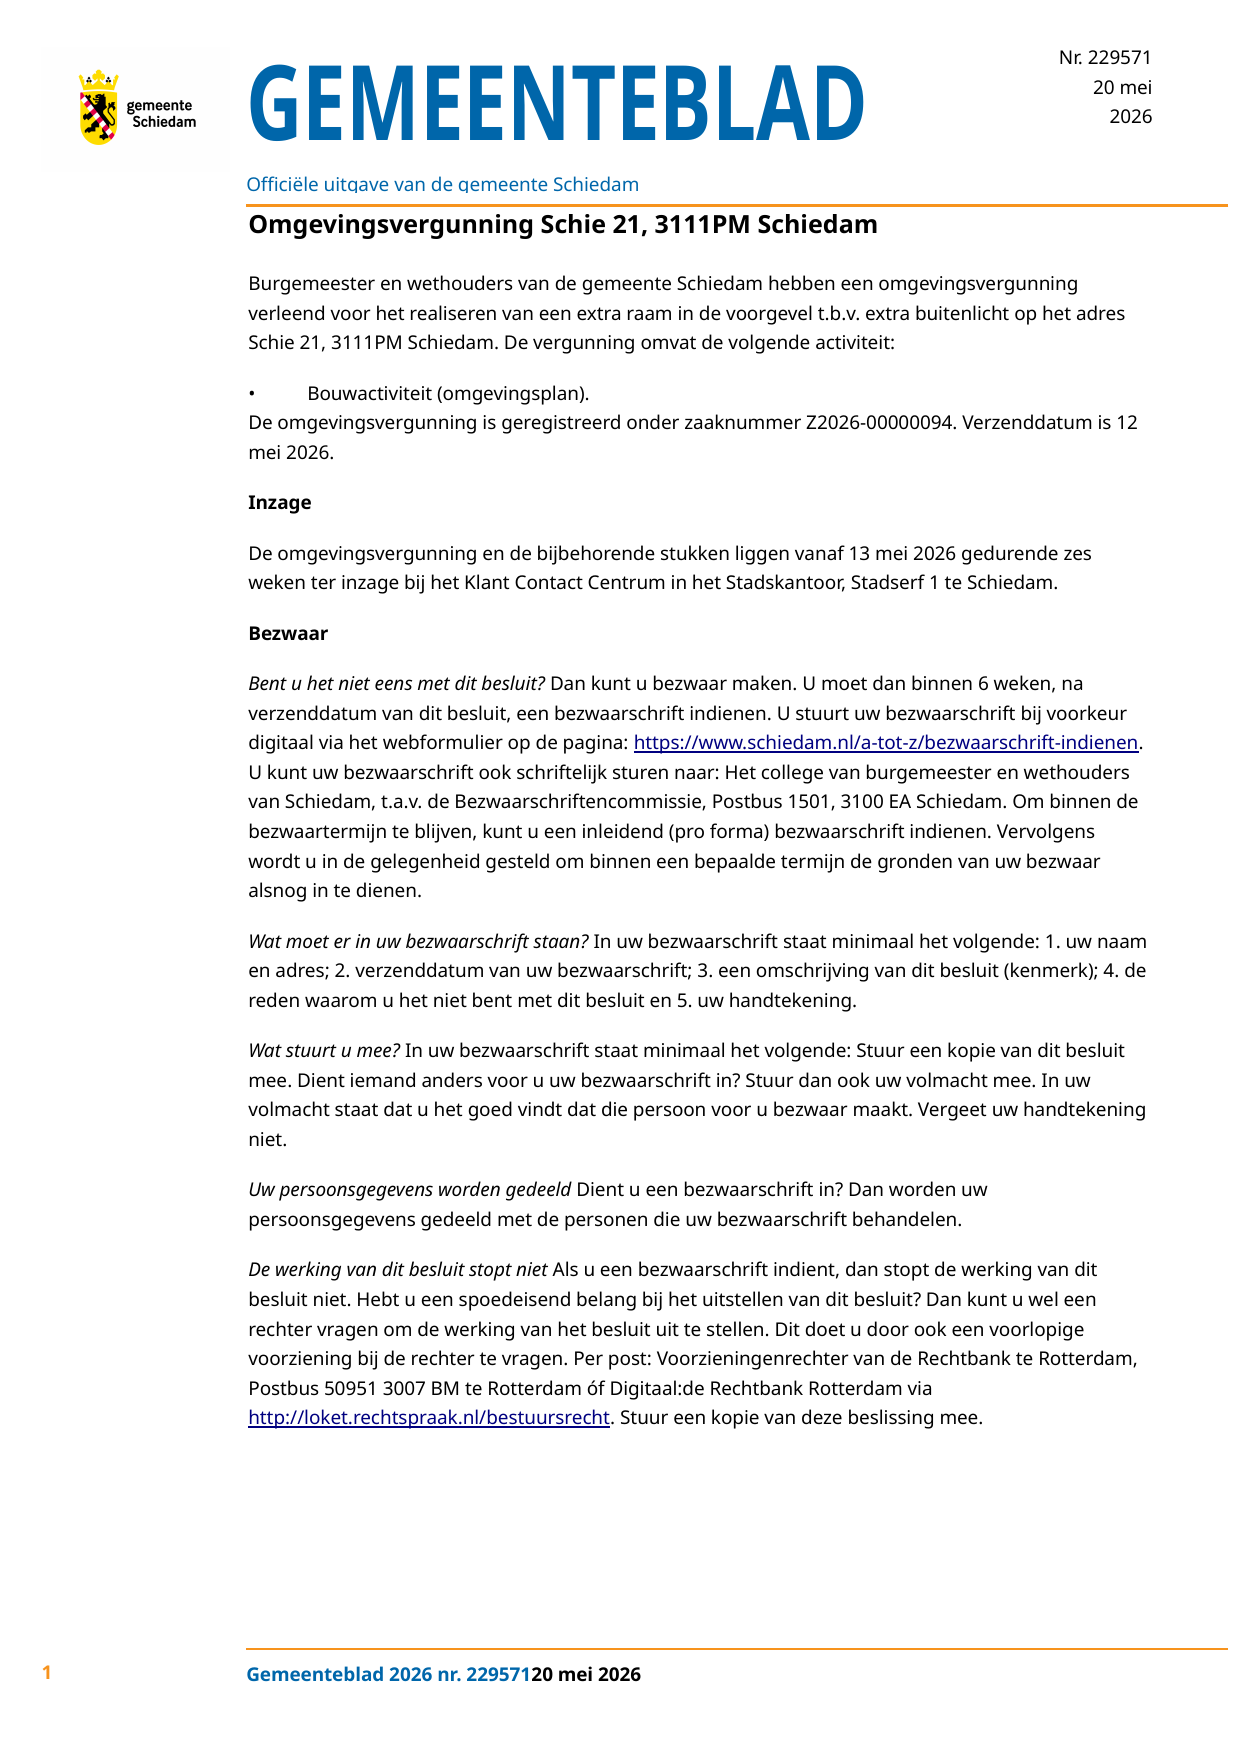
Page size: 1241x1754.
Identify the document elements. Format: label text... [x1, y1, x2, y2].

text Wat moet er in uw bezwaarschrift staan? In uw bezwaarschrift staat minimaal het volgende: 1. uw naam en adres; 2. verzenddatum van uw bezwaarschrift; 3. een omschrijving van dit besluit (kenmerk); 4. de reden waarom u het niet bent met dit besluit en 5. uw handtekening. [248, 928, 1152, 1013]
text Inzage [248, 489, 1152, 515]
text Bezwaar [248, 620, 1152, 646]
text Burgemeester en wethouders van de gemeente Schiedam hebben een omgevingsvergunning verleend voor het realiseren van een extra raam in de voorgevel t.b.v. extra buitenlicht op het adres Schie 21, 3111PM Schiedam. De vergunning omvat de volgende activiteit: [248, 270, 1152, 355]
list Bouwactiviteit (omgevingsplan). [248, 380, 1152, 406]
text Uw persoonsgegevens worden gedeeld Dient u een bezwaarschrift in? Dan worden uw persoonsgegevens gedeeld met de personen die uw bezwaarschrift behandelen. [248, 1177, 1152, 1232]
picture [41, 47, 231, 172]
text Omgevingsvergunning Schie 21, 3111PM Schiedam [248, 207, 1152, 241]
text Wat stuurt u mee? In uw bezwaarschrift staat minimaal het volgende: Stuur een kopie van dit besluit mee. Dient iemand anders voor u uw bezwaarschrift in? Stuur dan ook uw volmacht mee. In uw volmacht staat dat u het goed vindt dat die persoon voor u bezwaar maakt. Vergeet uw handtekening niet. [248, 1037, 1152, 1152]
text Bent u het niet eens met dit besluit? Dan kunt u bezwaar maken. U moet dan binnen 6 weken, na verzenddatum van dit besluit, een bezwaarschrift indienen. U stuurt uw bezwaarschrift bij voorkeur digitaal via het webformulier op de pagina: https://www.schiedam.nl/a-tot-z/bezwaarschrift-indienen. U kunt uw bezwaarschrift ook schriftelijk sturen naar: Het college van burgemeester en wethouders van Schiedam, t.a.v. de Bezwaarschriftencommissie, Postbus 1501, 3100 EA Schiedam. Om binnen de bezwaartermijn te blijven, kunt u een inleidend (pro forma) bezwaarschrift indienen. Vervolgens wordt u in de gelegenheid gesteld om binnen een bepaalde termijn de gronden van uw bezwaar alsnog in te dienen. [248, 670, 1152, 903]
text De werking van dit besluit stopt niet Als u een bezwaarschrift indient, dan stopt de werking van dit besluit niet. Hebt u een spoedeisend belang bij het uitstellen van dit besluit? Dan kunt u wel een rechter vragen om de werking van het besluit uit te stellen. Dit doet u door ook een voorlopige voorziening bij de rechter te vragen. Per post: Voorzieningenrechter van de Rechtbank te Rotterdam, Postbus 50951 3007 BM te Rotterdam óf Digitaal:de Rechtbank Rotterdam via http://loket.rechtspraak.nl/bestuursrecht. Stuur een kopie van deze beslissing mee. [248, 1257, 1152, 1430]
text De omgevingsvergunning en de bijbehorende stukken liggen vanaf 13 mei 2026 gedurende zes weken ter inzage bij het Klant Contact Centrum in het Stadskantoor, Stadserf 1 te Schiedam. [248, 540, 1152, 595]
text De omgevingsvergunning is geregistreerd onder zaaknummer Z2026-00000094. Verzenddatum is 12 mei 2026. [248, 409, 1152, 465]
